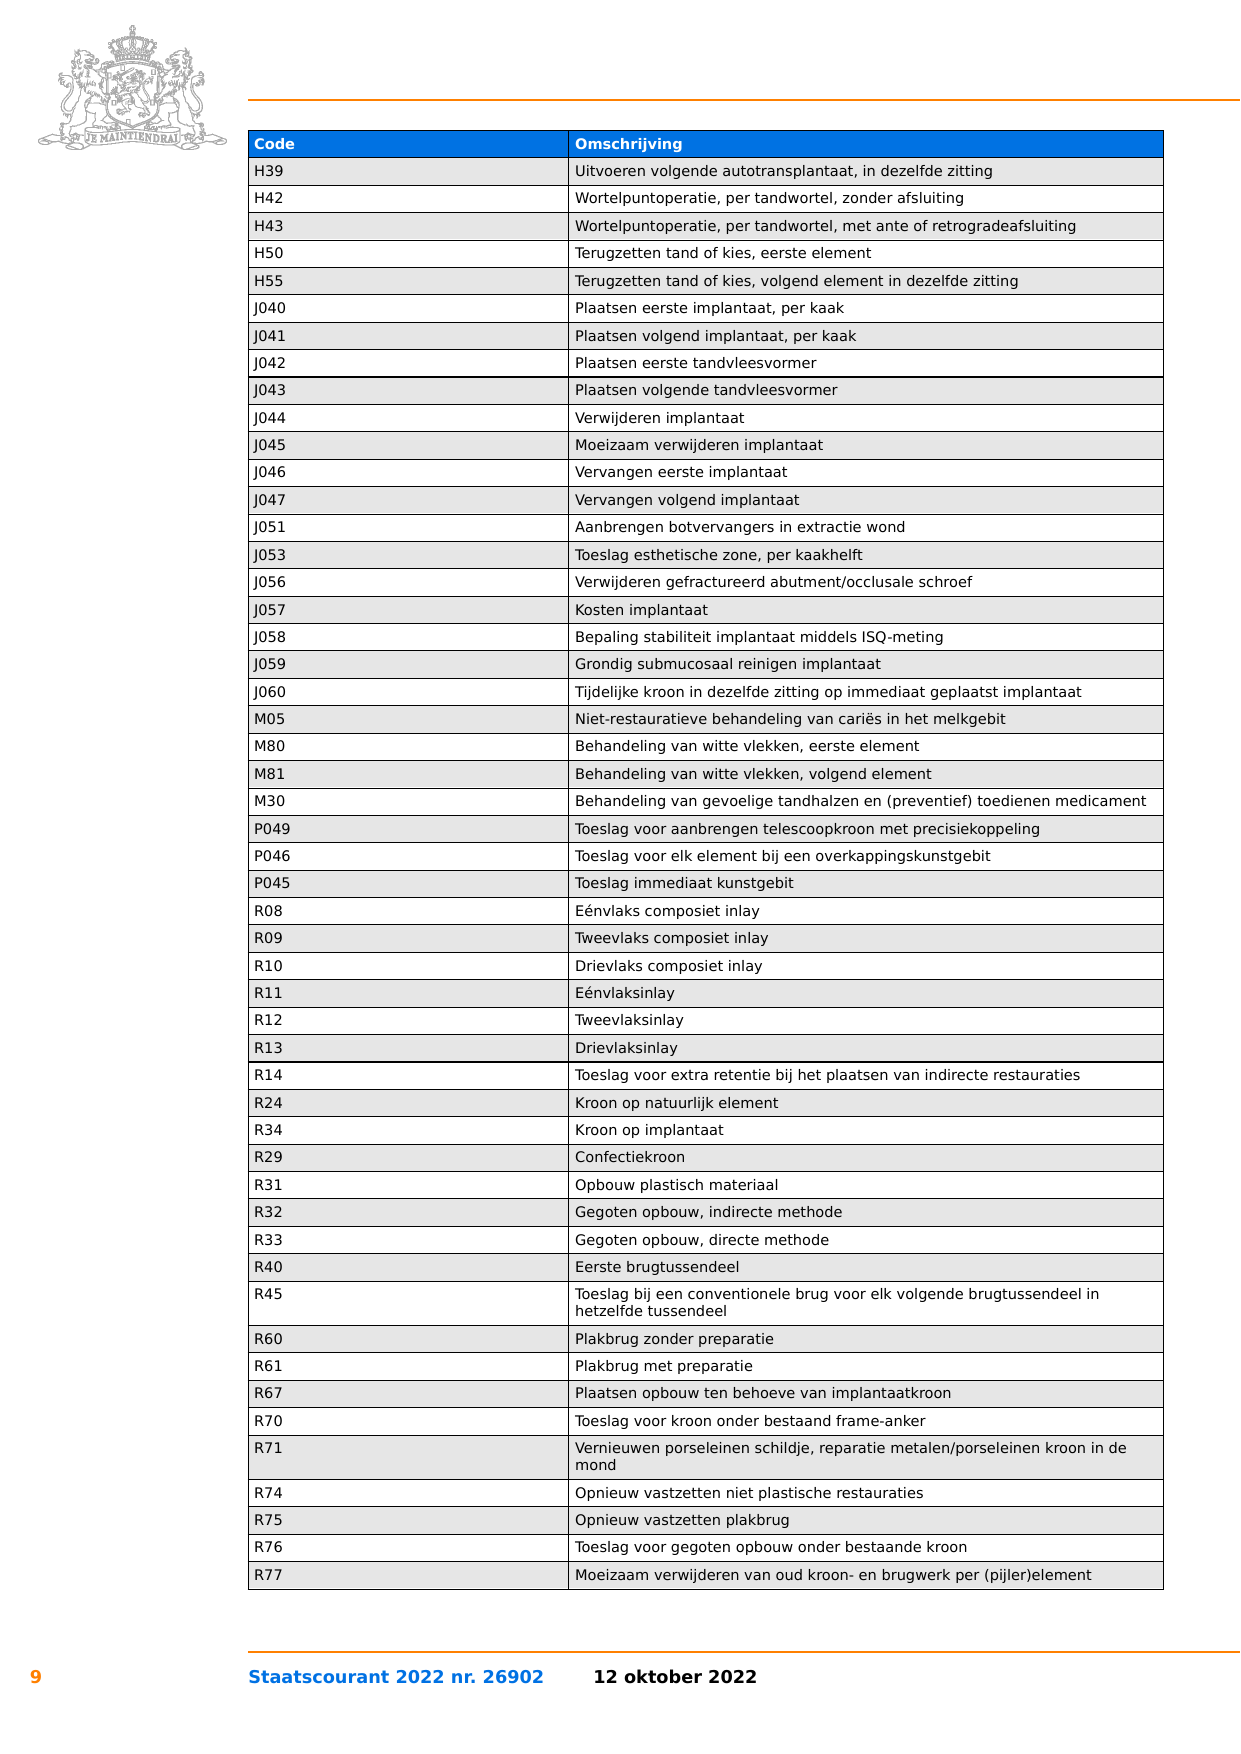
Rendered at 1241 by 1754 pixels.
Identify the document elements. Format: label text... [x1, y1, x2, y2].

table_cell Toeslag immediaat kunstgebit [569, 871, 1163, 897]
table_cell Behandeling van witte vlekken, eerste element [569, 734, 1163, 760]
table_cell Uitvoeren volgende autotransplantaat, in dezelfde zitting [569, 158, 1163, 185]
table_cell R32 [249, 1199, 568, 1226]
table_cell J058 [249, 624, 568, 650]
table_cell Plaatsen eerste implantaat, per kaak [569, 295, 1163, 322]
table_cell R09 [249, 925, 568, 952]
table_cell Drievlaks composiet inlay [569, 953, 1163, 979]
table_cell P049 [249, 816, 568, 842]
table_cell Toeslag esthetische zone, per kaakhelft [569, 542, 1163, 568]
table_cell J057 [249, 597, 568, 623]
table_cell Plaatsen volgend implantaat, per kaak [569, 323, 1163, 349]
table_cell R60 [249, 1326, 568, 1352]
table_cell R33 [249, 1227, 568, 1253]
table_cell Aanbrengen botvervangers in extractie wond [569, 515, 1163, 541]
table_cell Moeizaam verwijderen van oud kroon- en brugwerk per (pijler)element [569, 1562, 1163, 1588]
table_cell R76 [249, 1535, 568, 1561]
picture [38, 25, 227, 150]
table_cell Moeizaam verwijderen implantaat [569, 432, 1163, 459]
table_cell Plakbrug zonder preparatie [569, 1326, 1163, 1352]
table_cell Toeslag voor extra retentie bij het plaatsen van indirecte restauraties [569, 1063, 1163, 1089]
table_cell Gegoten opbouw, indirecte methode [569, 1199, 1163, 1226]
table_cell R31 [249, 1172, 568, 1198]
table_cell Behandeling van witte vlekken, volgend element [569, 761, 1163, 787]
table_cell Tweevlaks composiet inlay [569, 925, 1163, 952]
table_cell R71 [249, 1436, 568, 1479]
table_cell P045 [249, 871, 568, 897]
table_cell J056 [249, 569, 568, 596]
table_header Omschrijving [569, 131, 1163, 157]
table_cell Confectiekroon [569, 1145, 1163, 1171]
table_cell J060 [249, 679, 568, 705]
table_cell R24 [249, 1090, 568, 1116]
table_cell J047 [249, 487, 568, 513]
table_cell Toeslag voor elk element bij een overkappingskunstgebit [569, 843, 1163, 869]
table_cell R61 [249, 1353, 568, 1380]
table_cell R08 [249, 898, 568, 924]
table_cell Toeslag voor aanbrengen telescoopkroon met precisiekoppeling [569, 816, 1163, 842]
table_cell M30 [249, 789, 568, 815]
table_cell Plakbrug met preparatie [569, 1353, 1163, 1380]
table_cell Vervangen volgend implantaat [569, 487, 1163, 513]
table_cell Gegoten opbouw, directe methode [569, 1227, 1163, 1253]
table_cell P046 [249, 843, 568, 869]
table_cell Verwijderen gefractureerd abutment/occlusale schroef [569, 569, 1163, 596]
table_cell Drievlaksinlay [569, 1035, 1163, 1061]
table_cell M05 [249, 706, 568, 733]
table_cell Kroon op implantaat [569, 1117, 1163, 1143]
table_cell H50 [249, 241, 568, 267]
table_cell Tijdelijke kroon in dezelfde zitting op immediaat geplaatst implantaat [569, 679, 1163, 705]
table_cell H55 [249, 268, 568, 294]
table_cell J041 [249, 323, 568, 349]
table_cell Kosten implantaat [569, 597, 1163, 623]
table_cell Plaatsen opbouw ten behoeve van implantaatkroon [569, 1381, 1163, 1407]
table_cell R70 [249, 1408, 568, 1434]
table_cell Opnieuw vastzetten niet plastische restauraties [569, 1480, 1163, 1506]
table_cell Opnieuw vastzetten plakbrug [569, 1507, 1163, 1534]
table_cell R74 [249, 1480, 568, 1506]
table_cell M81 [249, 761, 568, 787]
table_cell Toeslag voor kroon onder bestaand frame-anker [569, 1408, 1163, 1434]
table_cell Tweevlaksinlay [569, 1008, 1163, 1034]
table_cell R75 [249, 1507, 568, 1534]
table_cell Verwijderen implantaat [569, 405, 1163, 431]
table_cell R34 [249, 1117, 568, 1143]
table_cell R10 [249, 953, 568, 979]
table_cell Vernieuwen porseleinen schildje, reparatie metalen/porseleinen kroon in de mond [569, 1436, 1163, 1479]
table_cell R13 [249, 1035, 568, 1061]
table_cell Bepaling stabiliteit implantaat middels ISQ-meting [569, 624, 1163, 650]
table_cell Behandeling van gevoelige tandhalzen en (preventief) toedienen medicament [569, 789, 1163, 815]
table_header Code [249, 131, 568, 157]
table_cell Terugzetten tand of kies, eerste element [569, 241, 1163, 267]
table_cell Plaatsen eerste tandvleesvormer [569, 350, 1163, 376]
table_cell J040 [249, 295, 568, 322]
table_cell J059 [249, 651, 568, 678]
table_cell Toeslag bij een conventionele brug voor elk volgende brugtussendeel in hetzelfde tussendeel [569, 1282, 1163, 1325]
table_cell Niet-restauratieve behandeling van cariës in het melkgebit [569, 706, 1163, 733]
table_cell R14 [249, 1063, 568, 1089]
table_cell M80 [249, 734, 568, 760]
table_cell J042 [249, 350, 568, 376]
table_cell R77 [249, 1562, 568, 1588]
table_cell H39 [249, 158, 568, 185]
table_cell J045 [249, 432, 568, 459]
table_cell J051 [249, 515, 568, 541]
table_cell R12 [249, 1008, 568, 1034]
table_cell J046 [249, 460, 568, 486]
table_cell Kroon op natuurlijk element [569, 1090, 1163, 1116]
table_cell Grondig submucosaal reinigen implantaat [569, 651, 1163, 678]
table_cell J043 [249, 378, 568, 404]
table_cell J044 [249, 405, 568, 431]
table_cell R11 [249, 980, 568, 1007]
table_cell Opbouw plastisch materiaal [569, 1172, 1163, 1198]
table_cell Eénvlaks composiet inlay [569, 898, 1163, 924]
table_cell R67 [249, 1381, 568, 1407]
table_cell H42 [249, 186, 568, 212]
table_cell R40 [249, 1254, 568, 1281]
table_cell Plaatsen volgende tandvleesvormer [569, 378, 1163, 404]
table_cell Vervangen eerste implantaat [569, 460, 1163, 486]
table_cell Wortelpuntoperatie, per tandwortel, zonder afsluiting [569, 186, 1163, 212]
table_cell R45 [249, 1282, 568, 1325]
table_cell Terugzetten tand of kies, volgend element in dezelfde zitting [569, 268, 1163, 294]
table_cell Wortelpuntoperatie, per tandwortel, met ante of retrogradeafsluiting [569, 213, 1163, 239]
table_cell J053 [249, 542, 568, 568]
table_cell Toeslag voor gegoten opbouw onder bestaande kroon [569, 1535, 1163, 1561]
table_cell R29 [249, 1145, 568, 1171]
table_cell Eénvlaksinlay [569, 980, 1163, 1007]
table_cell H43 [249, 213, 568, 239]
table_cell Eerste brugtussendeel [569, 1254, 1163, 1281]
